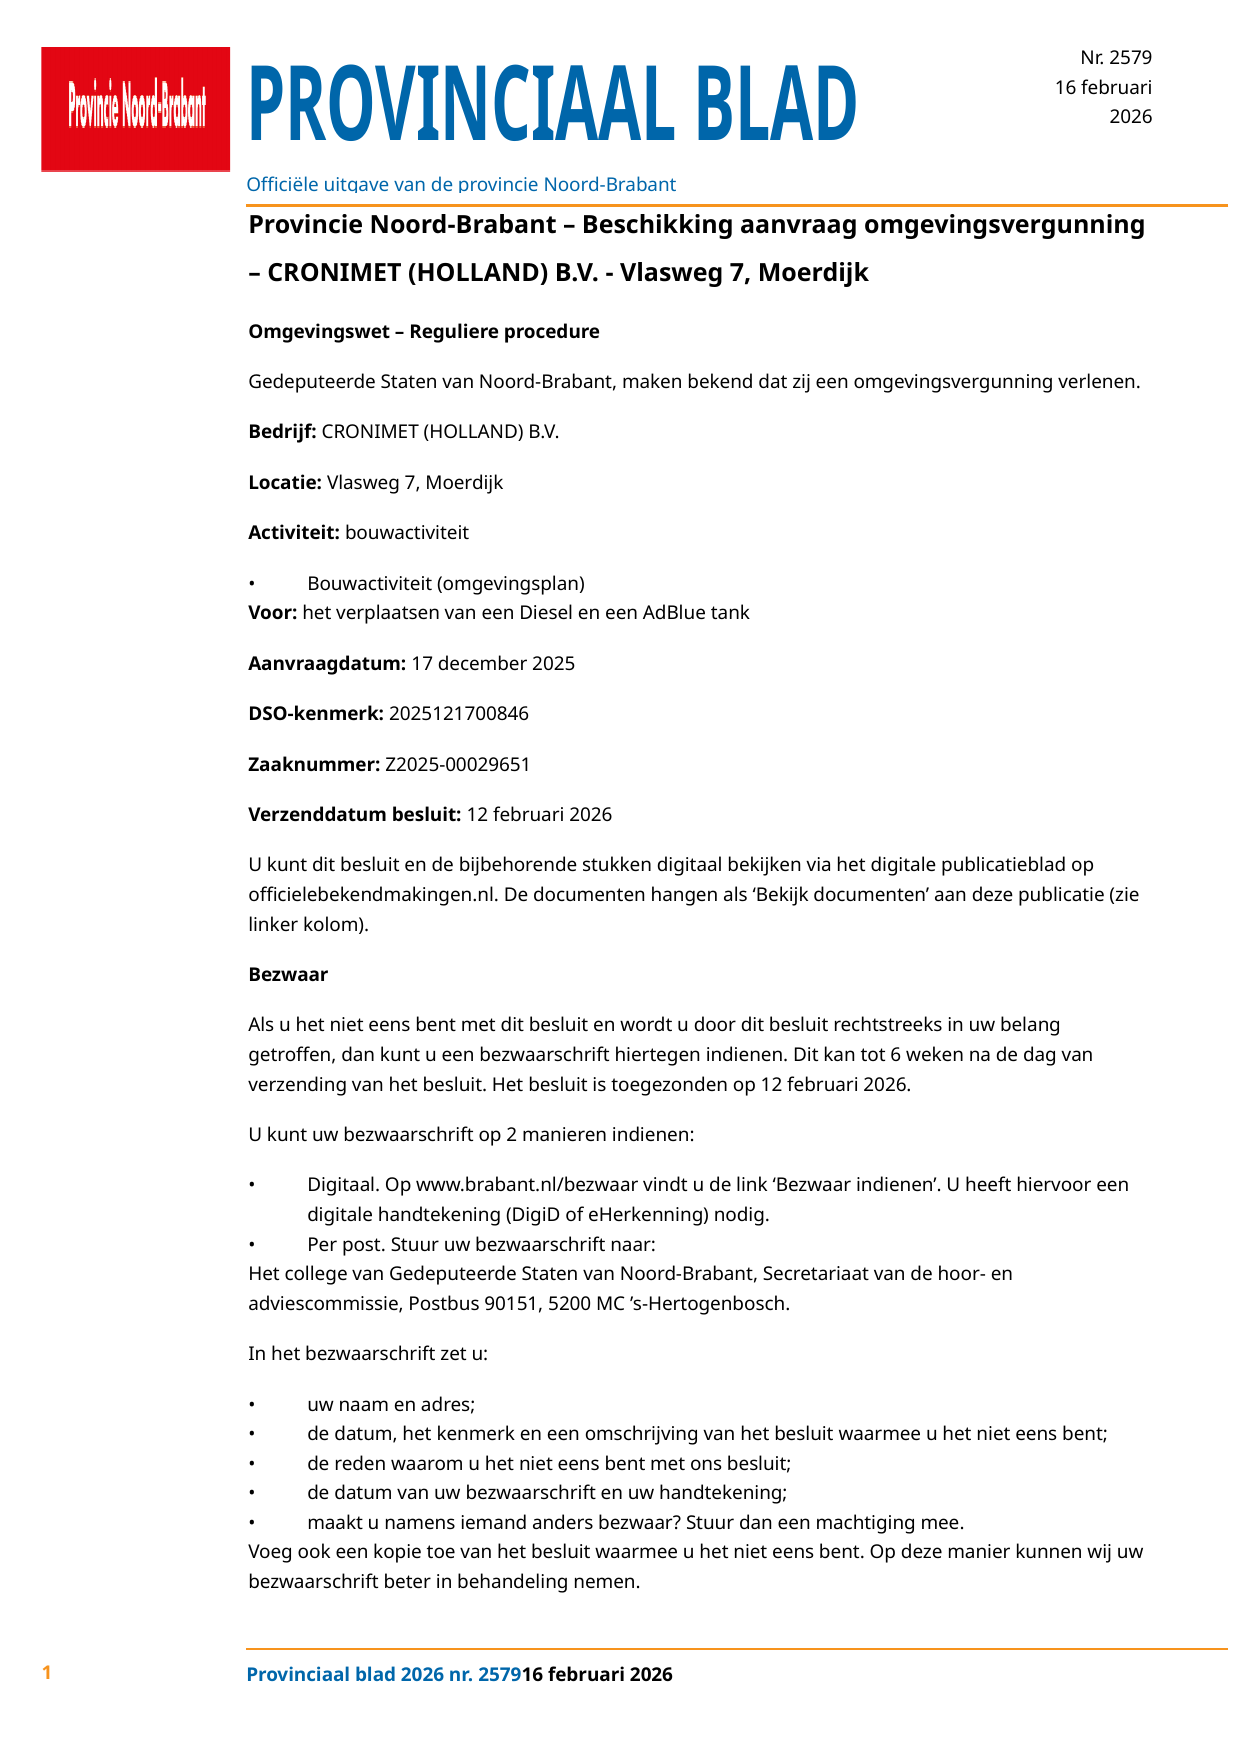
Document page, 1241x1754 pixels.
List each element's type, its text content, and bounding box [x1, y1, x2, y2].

list de datum van uw bezwaarschrift en uw handtekening; [248, 1479, 1152, 1505]
text Omgevingswet – Reguliere procedure [248, 318, 1152, 344]
text U kunt dit besluit en de bijbehorende stukken digitaal bekijken via het digitale publicatieblad op officielebekendmakingen.nl. De documenten hangen als ‘Bekijk documenten’ aan deze publicatie (zie linker kolom). [248, 852, 1152, 937]
list de datum, het kenmerk en een omschrijving van het besluit waarmee u het niet eens bent; [248, 1420, 1152, 1446]
list maakt u namens iemand anders bezwaar? Stuur dan een machtiging mee. [248, 1509, 1152, 1535]
list uw naam en adres; [248, 1391, 1152, 1417]
text Gedeputeerde Staten van Noord-Brabant, maken bekend dat zij een omgevingsvergunning verlenen. [248, 368, 1152, 394]
list de reden waarom u het niet eens bent met ons besluit; [248, 1450, 1152, 1476]
text Voeg ook een kopie toe van het besluit waarmee u het niet eens bent. Op deze manier kunnen wij uw bezwaarschrift beter in behandeling nemen. [248, 1539, 1152, 1594]
text Bezwaar [248, 961, 1152, 987]
text In het bezwaarschrift zet u: [248, 1340, 1152, 1366]
text Voor: het verplaatsen van een Diesel en een AdBlue tank [248, 599, 1152, 625]
text Het college van Gedeputeerde Staten van Noord-Brabant, Secretariaat van de hoor- en adviescommissie, Postbus 90151, 5200 MC ’s‑Hertogenbosch. [248, 1260, 1152, 1316]
text Zaaknummer: Z2025-00029651 [248, 751, 1152, 777]
text Aanvraagdatum: 17 december 2025 [248, 650, 1152, 676]
list Bouwactiviteit (omgevingsplan) [248, 570, 1152, 596]
picture [41, 47, 231, 172]
text DSO-kenmerk: 2025121700846 [248, 700, 1152, 726]
text Activiteit: bouwactiviteit [248, 519, 1152, 545]
text Provincie Noord-Brabant – Beschikking aanvraag omgevingsvergunning – CRONIMET (HOLLAND) B.V. - Vlasweg 7, Moerdijk [248, 207, 1152, 288]
text Als u het niet eens bent met dit besluit en wordt u door dit besluit rechtstreeks in uw belang getroffen, dan kunt u een bezwaarschrift hiertegen indienen. Dit kan tot 6 weken na de dag van verzending van het besluit. Het besluit is toegezonden op 12 februari 2026. [248, 1012, 1152, 1097]
text Verzenddatum besluit: 12 februari 2026 [248, 801, 1152, 827]
text Locatie: Vlasweg 7, Moerdijk [248, 469, 1152, 495]
text Bedrijf: CRONIMET (HOLLAND) B.V. [248, 419, 1152, 444]
list Per post. Stuur uw bezwaarschrift naar: [248, 1231, 1152, 1257]
list Digitaal. Op www.brabant.nl/bezwaar vindt u de link ‘Bezwaar indienen’. U heeft hiervoor een digitale handtekening (DigiD of eHerkenning) nodig. [248, 1172, 1152, 1227]
text U kunt uw bezwaarschrift op 2 manieren indienen: [248, 1121, 1152, 1147]
